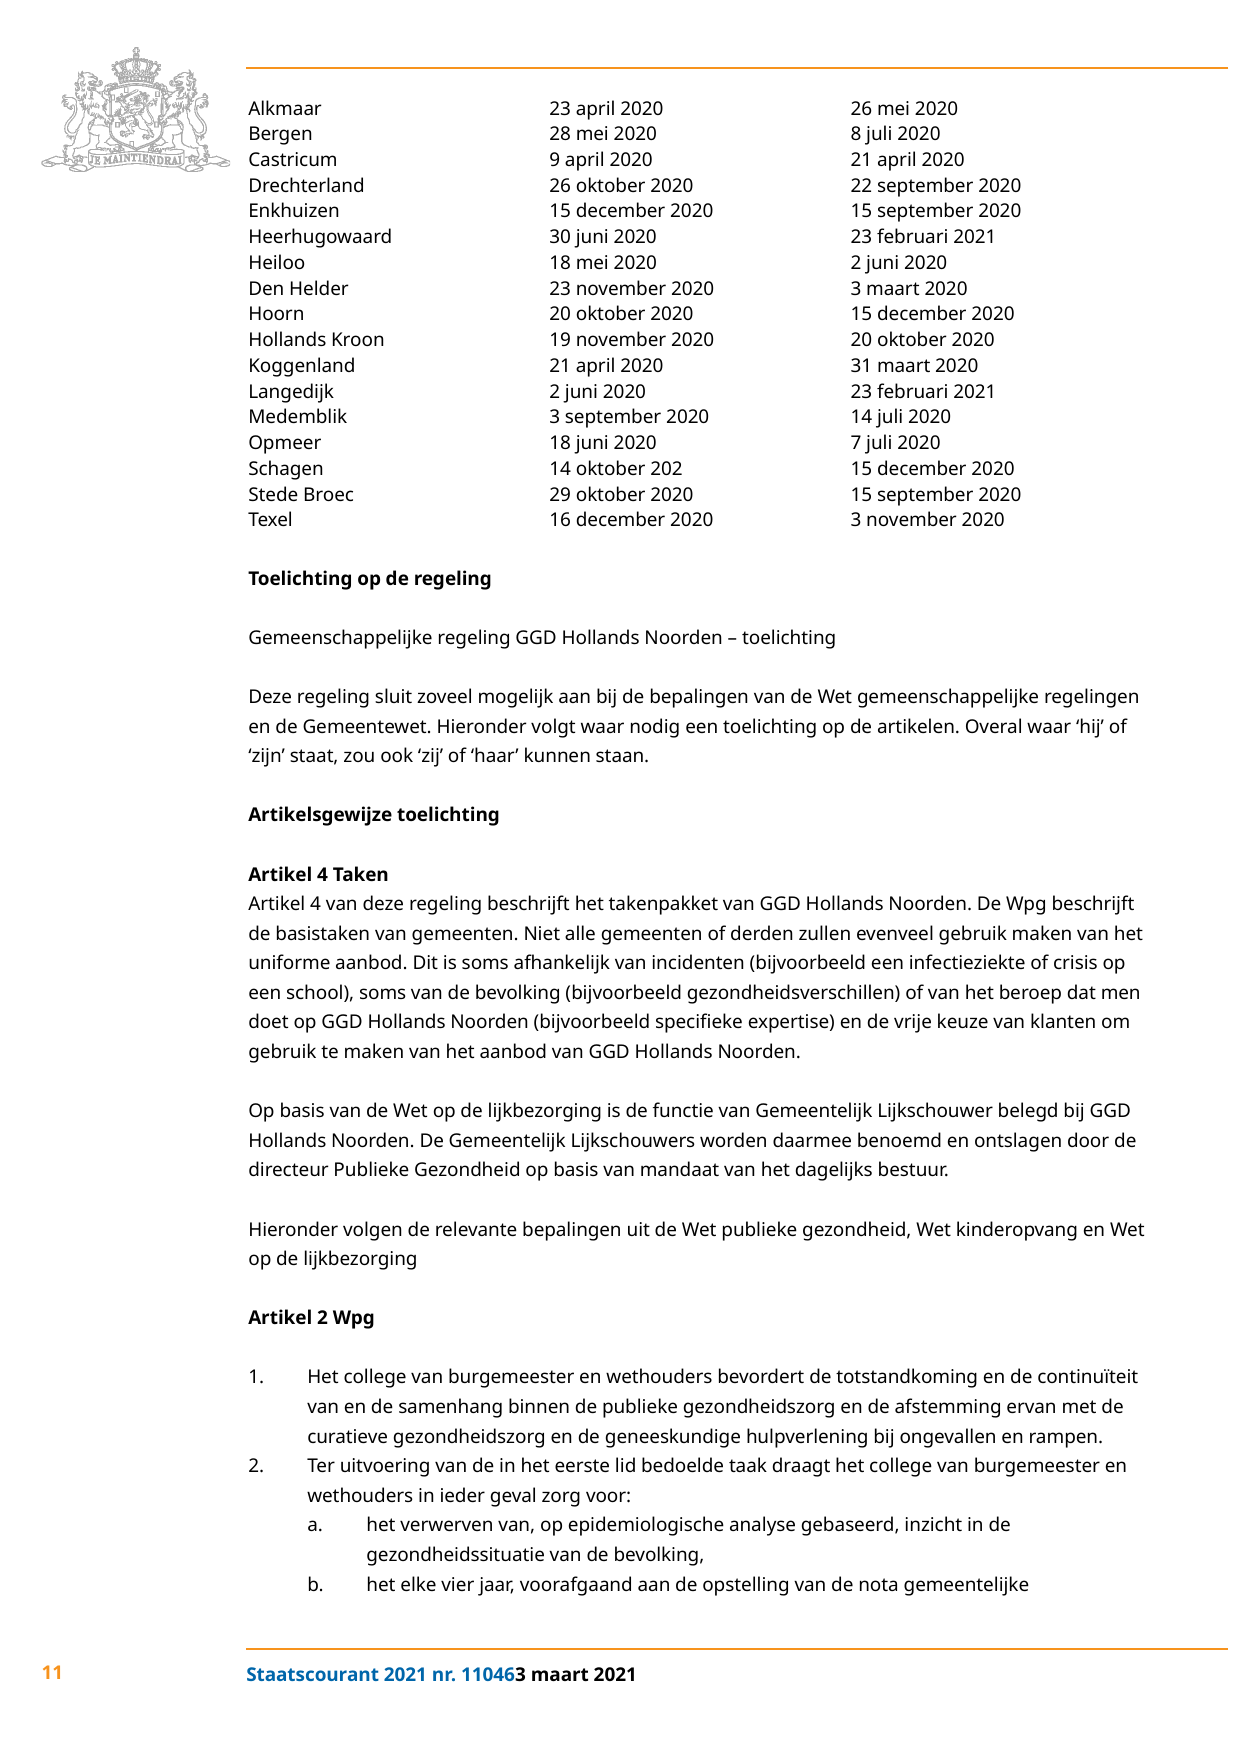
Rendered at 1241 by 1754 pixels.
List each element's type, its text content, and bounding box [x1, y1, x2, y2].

text Hieronder volgen de relevante bepalingen uit de Wet publieke gezondheid, Wet kinderopvang en Wet op de lijkbezorging [248, 1216, 1152, 1271]
table_cell Hollands Kroon [248, 326, 549, 352]
list het elke vier jaar, voorafgaand aan de opstelling van de nota gemeentelijke [307, 1571, 1152, 1597]
table_cell Hoorn [248, 301, 549, 326]
table_cell 22 september 2020 [850, 172, 1152, 198]
table_cell 14 juli 2020 [850, 404, 1152, 429]
table_cell 15 september 2020 [850, 481, 1152, 506]
list Ter uitvoering van de in het eerste lid bedoelde taak draagt het college van burgemeester en wethouders in ieder geval zorg voor: [248, 1452, 1152, 1508]
table_cell 3 november 2020 [850, 506, 1152, 532]
table_cell 15 december 2020 [850, 301, 1152, 326]
text Deze regeling sluit zoveel mogelijk aan bij de bepalingen van de Wet gemeenschappelijke regelingen en de Gemeentewet. Hieronder volgt waar nodig een toelichting op de artikelen. Overal waar ‘hij’ of ‘zijn’ staat, zou ook ‘zij’ of ‘haar’ kunnen staan. [248, 683, 1152, 768]
table_cell 21 april 2020 [850, 146, 1152, 172]
table_cell 31 maart 2020 [850, 352, 1152, 378]
table_cell 20 oktober 2020 [850, 326, 1152, 352]
table_cell 26 oktober 2020 [549, 172, 850, 198]
table_cell Enkhuizen [248, 198, 549, 223]
table_cell 23 november 2020 [549, 275, 850, 301]
table_cell 29 oktober 2020 [549, 481, 850, 506]
table_cell Bergen [248, 121, 549, 146]
text Gemeenschappelijke regeling GGD Hollands Noorden – toelichting [248, 624, 1152, 650]
table_cell 2 juni 2020 [549, 378, 850, 403]
table_cell 18 mei 2020 [549, 249, 850, 275]
table_cell Opmeer [248, 429, 549, 455]
table_cell 7 juli 2020 [850, 429, 1152, 455]
table_cell 3 maart 2020 [850, 275, 1152, 301]
table_cell 9 april 2020 [549, 146, 850, 172]
table_cell Castricum [248, 146, 549, 172]
table_cell 8 juli 2020 [850, 121, 1152, 146]
table_cell 15 september 2020 [850, 198, 1152, 223]
table_cell 16 december 2020 [549, 506, 850, 532]
table_cell 15 december 2020 [850, 455, 1152, 481]
table_cell 2 juni 2020 [850, 249, 1152, 275]
table_cell Texel [248, 506, 549, 532]
list het verwerven van, op epidemiologische analyse gebaseerd, inzicht in de gezondheidssituatie van de bevolking, [307, 1512, 1152, 1567]
table_cell 15 december 2020 [549, 198, 850, 223]
text Artikel 4 van deze regeling beschrijft het takenpakket van GGD Hollands Noorden. De Wpg beschrijft de basistaken van gemeenten. Niet alle gemeenten of derden zullen evenveel gebruik maken van het uniforme aanbod. Dit is soms afhankelijk van incidenten (bijvoorbeeld een infectieziekte of crisis op een school), soms van de bevolking (bijvoorbeeld gezondheidsverschillen) of van het beroep dat men doet op GGD Hollands Noorden (bijvoorbeeld specifieke expertise) en de vrije keuze van klanten om gebruik te maken van het aanbod van GGD Hollands Noorden. [248, 890, 1152, 1064]
text Artikel 4 Taken [248, 861, 1152, 887]
table_cell 14 oktober 202 [549, 455, 850, 481]
table_cell 23 februari 2021 [850, 224, 1152, 249]
picture [41, 47, 231, 172]
table_cell 19 november 2020 [549, 326, 850, 352]
table_cell 23 april 2020 [549, 95, 850, 121]
table_cell Stede Broec [248, 481, 549, 506]
table_cell 30 juni 2020 [549, 224, 850, 249]
table_cell Heiloo [248, 249, 549, 275]
table_cell Langedijk [248, 378, 549, 403]
table_cell Den Helder [248, 275, 549, 301]
table_cell Drechterland [248, 172, 549, 198]
table_cell 28 mei 2020 [549, 121, 850, 146]
table_cell 20 oktober 2020 [549, 301, 850, 326]
text Artikelsgewijze toelichting [248, 802, 1152, 827]
table_cell Heerhugowaard [248, 224, 549, 249]
table_cell Schagen [248, 455, 549, 481]
table_cell 26 mei 2020 [850, 95, 1152, 121]
text Artikel 2 Wpg [248, 1304, 1152, 1330]
table_cell Alkmaar [248, 95, 549, 121]
text Op basis van de Wet op de lijkbezorging is de functie van Gemeentelijk Lijkschouwer belegd bij GGD Hollands Noorden. De Gemeentelijk Lijkschouwers worden daarmee benoemd en ontslagen door de directeur Publieke Gezondheid op basis van mandaat van het dagelijks bestuur. [248, 1097, 1152, 1182]
table_cell 3 september 2020 [549, 404, 850, 429]
text Toelichting op de regeling [248, 565, 1152, 591]
table_cell 23 februari 2021 [850, 378, 1152, 403]
table_cell 18 juni 2020 [549, 429, 850, 455]
table_cell Koggenland [248, 352, 549, 378]
list Het college van burgemeester en wethouders bevordert de totstandkoming en de continuïteit van en de samenhang binnen de publieke gezondheidszorg en de afstemming ervan met de curatieve gezondheidszorg en de geneeskundige hulpverlening bij ongevallen en rampen. [248, 1364, 1152, 1449]
table_cell 21 april 2020 [549, 352, 850, 378]
table_cell Medemblik [248, 404, 549, 429]
